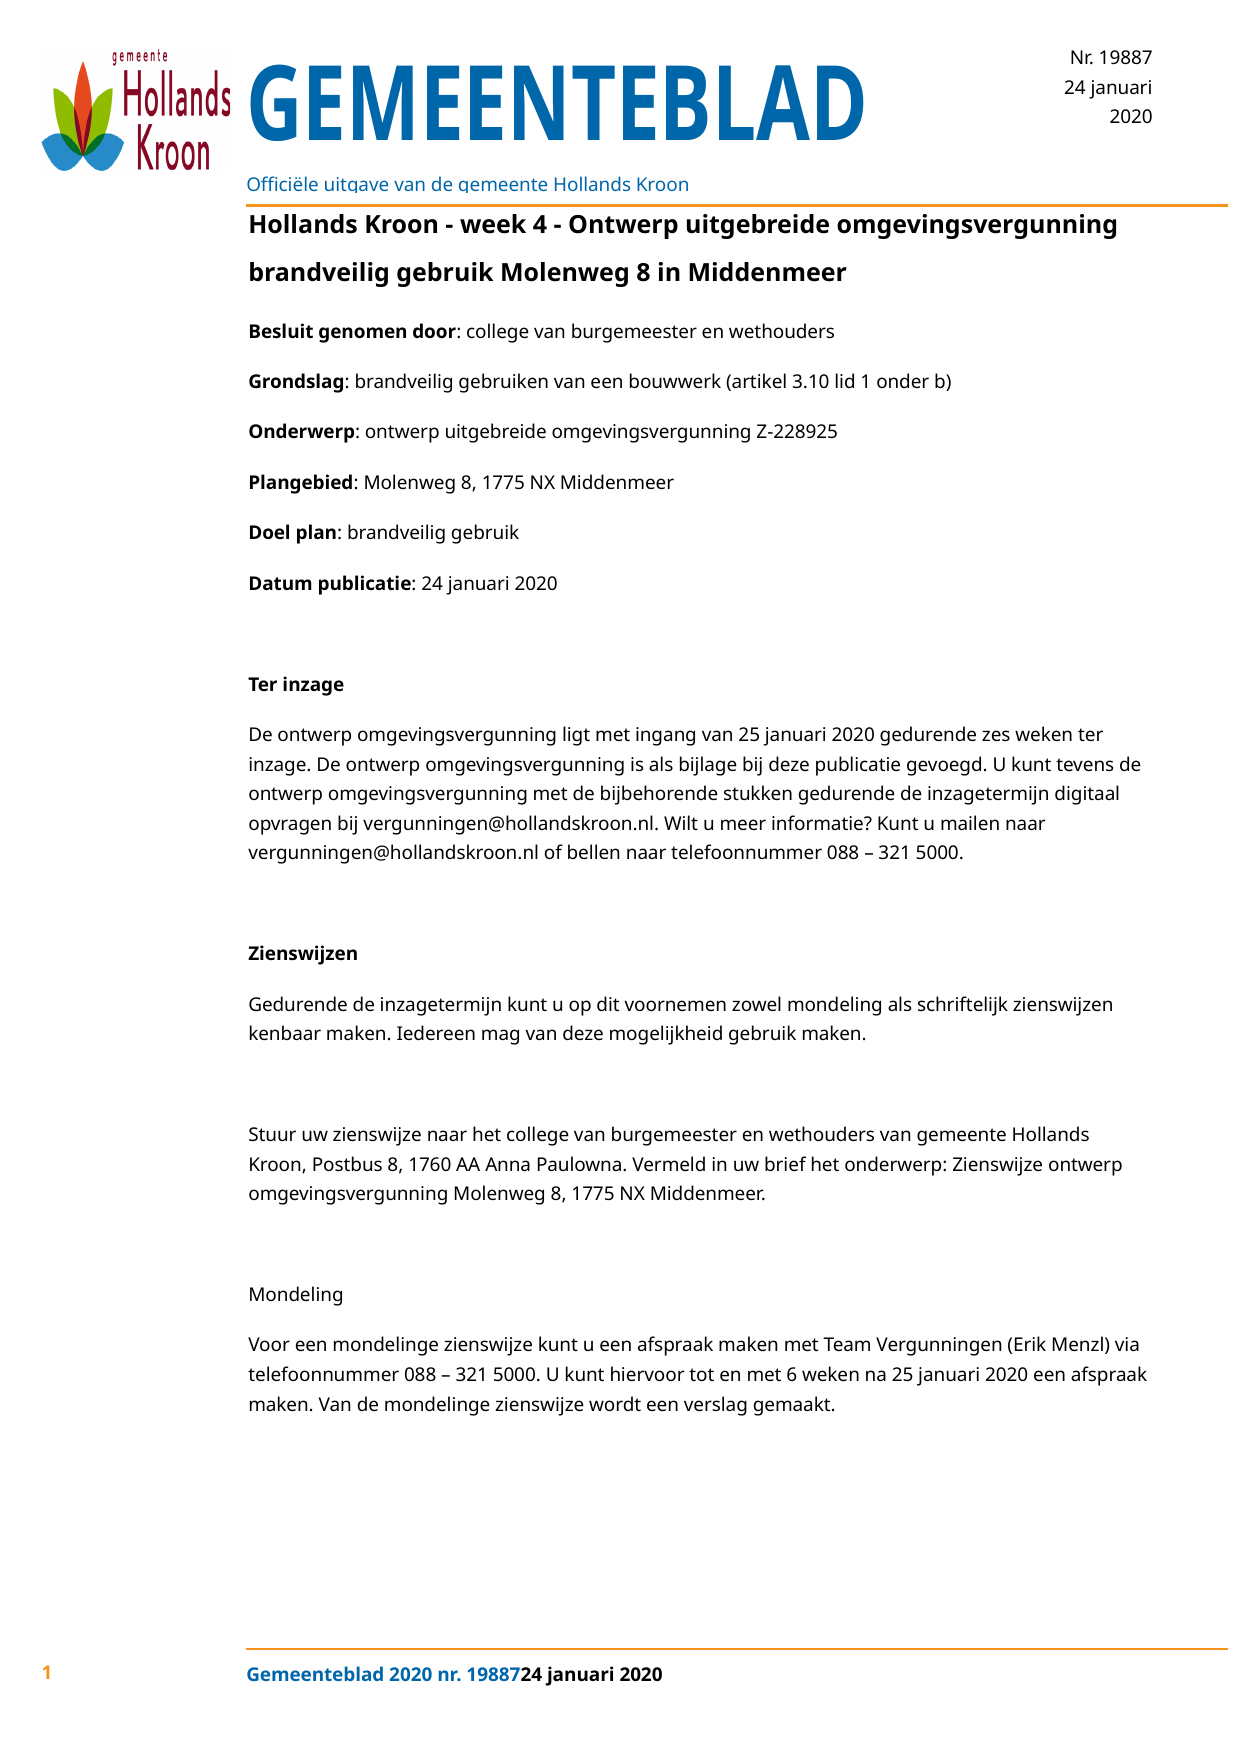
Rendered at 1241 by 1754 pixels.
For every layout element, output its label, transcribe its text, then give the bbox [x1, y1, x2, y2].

text Onderwerp: ontwerp uitgebreide omgevingsvergunning Z-228925 [248, 419, 1152, 444]
text Doel plan: brandveilig gebruik [248, 519, 1152, 545]
text Grondslag: brandveilig gebruiken van een bouwwerk (artikel 3.10 lid 1 onder b) [248, 368, 1152, 394]
picture [41, 47, 231, 172]
text Voor een mondelinge zienswijze kunt u een afspraak maken met Team Vergunningen (Erik Menzl) via telefoonnummer 088 – 321 5000. U kunt hiervoor tot en met 6 weken na 25 januari 2020 een afspraak maken. Van de mondelinge zienswijze wordt een verslag gemaakt. [248, 1332, 1152, 1417]
text Stuur uw zienswijze naar het college van burgemeester en wethouders van gemeente Hollands Kroon, Postbus 8, 1760 AA Anna Paulowna. Vermeld in uw brief het onderwerp: Zienswijze ontwerp omgevingsvergunning Molenweg 8, 1775 NX Middenmeer. [248, 1121, 1152, 1206]
text Zienswijzen [248, 940, 1152, 966]
text Ter inzage [248, 671, 1152, 697]
text Hollands Kroon - week 4 - Ontwerp uitgebreide omgevingsvergunning brandveilig gebruik Molenweg 8 in Middenmeer [248, 207, 1152, 288]
text Besluit genomen door: college van burgemeester en wethouders [248, 318, 1152, 344]
text De ontwerp omgevingsvergunning ligt met ingang van 25 januari 2020 gedurende zes weken ter inzage. De ontwerp omgevingsvergunning is als bijlage bij deze publicatie gevoegd. U kunt tevens de ontwerp omgevingsvergunning met de bijbehorende stukken gedurende de inzagetermijn digitaal opvragen bij vergunningen@hollandskroon.nl. Wilt u meer informatie? Kunt u mailen naar vergunningen@hollandskroon.nl of bellen naar telefoonnummer 088 – 321 5000. [248, 721, 1152, 865]
text Plangebied: Molenweg 8, 1775 NX Middenmeer [248, 469, 1152, 495]
text Mondeling [248, 1281, 1152, 1307]
text Datum publicatie: 24 januari 2020 [248, 570, 1152, 596]
text Gedurende de inzagetermijn kunt u op dit voornemen zowel mondeling als schriftelijk zienswijzen kenbaar maken. Iedereen mag van deze mogelijkheid gebruik maken. [248, 991, 1152, 1046]
